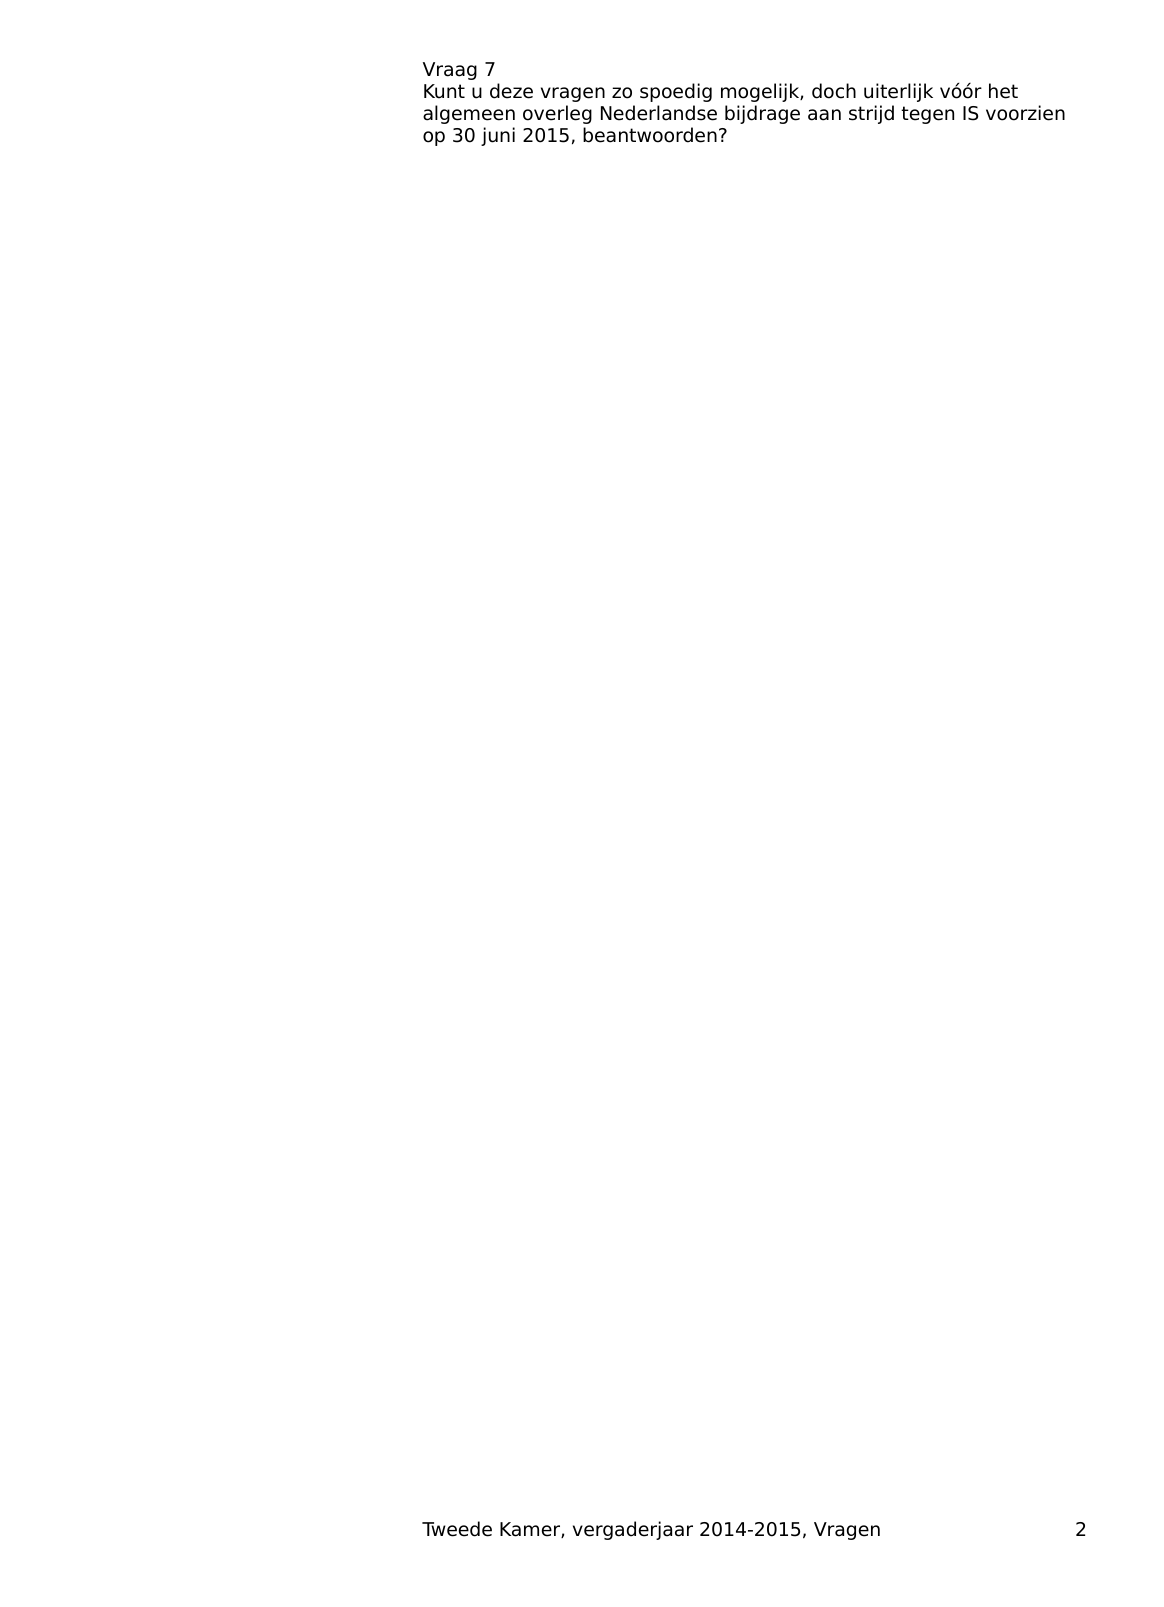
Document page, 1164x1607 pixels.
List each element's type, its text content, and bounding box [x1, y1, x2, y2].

text Kunt u deze vragen zo spoedig mogelijk, doch uiterlijk vóór het algemeen overleg Nederlandse bijdrage aan strijd tegen IS voorzien op 30 juni 2015, beantwoorden? [422, 81, 1087, 147]
text Vraag 7 [422, 59, 1087, 81]
